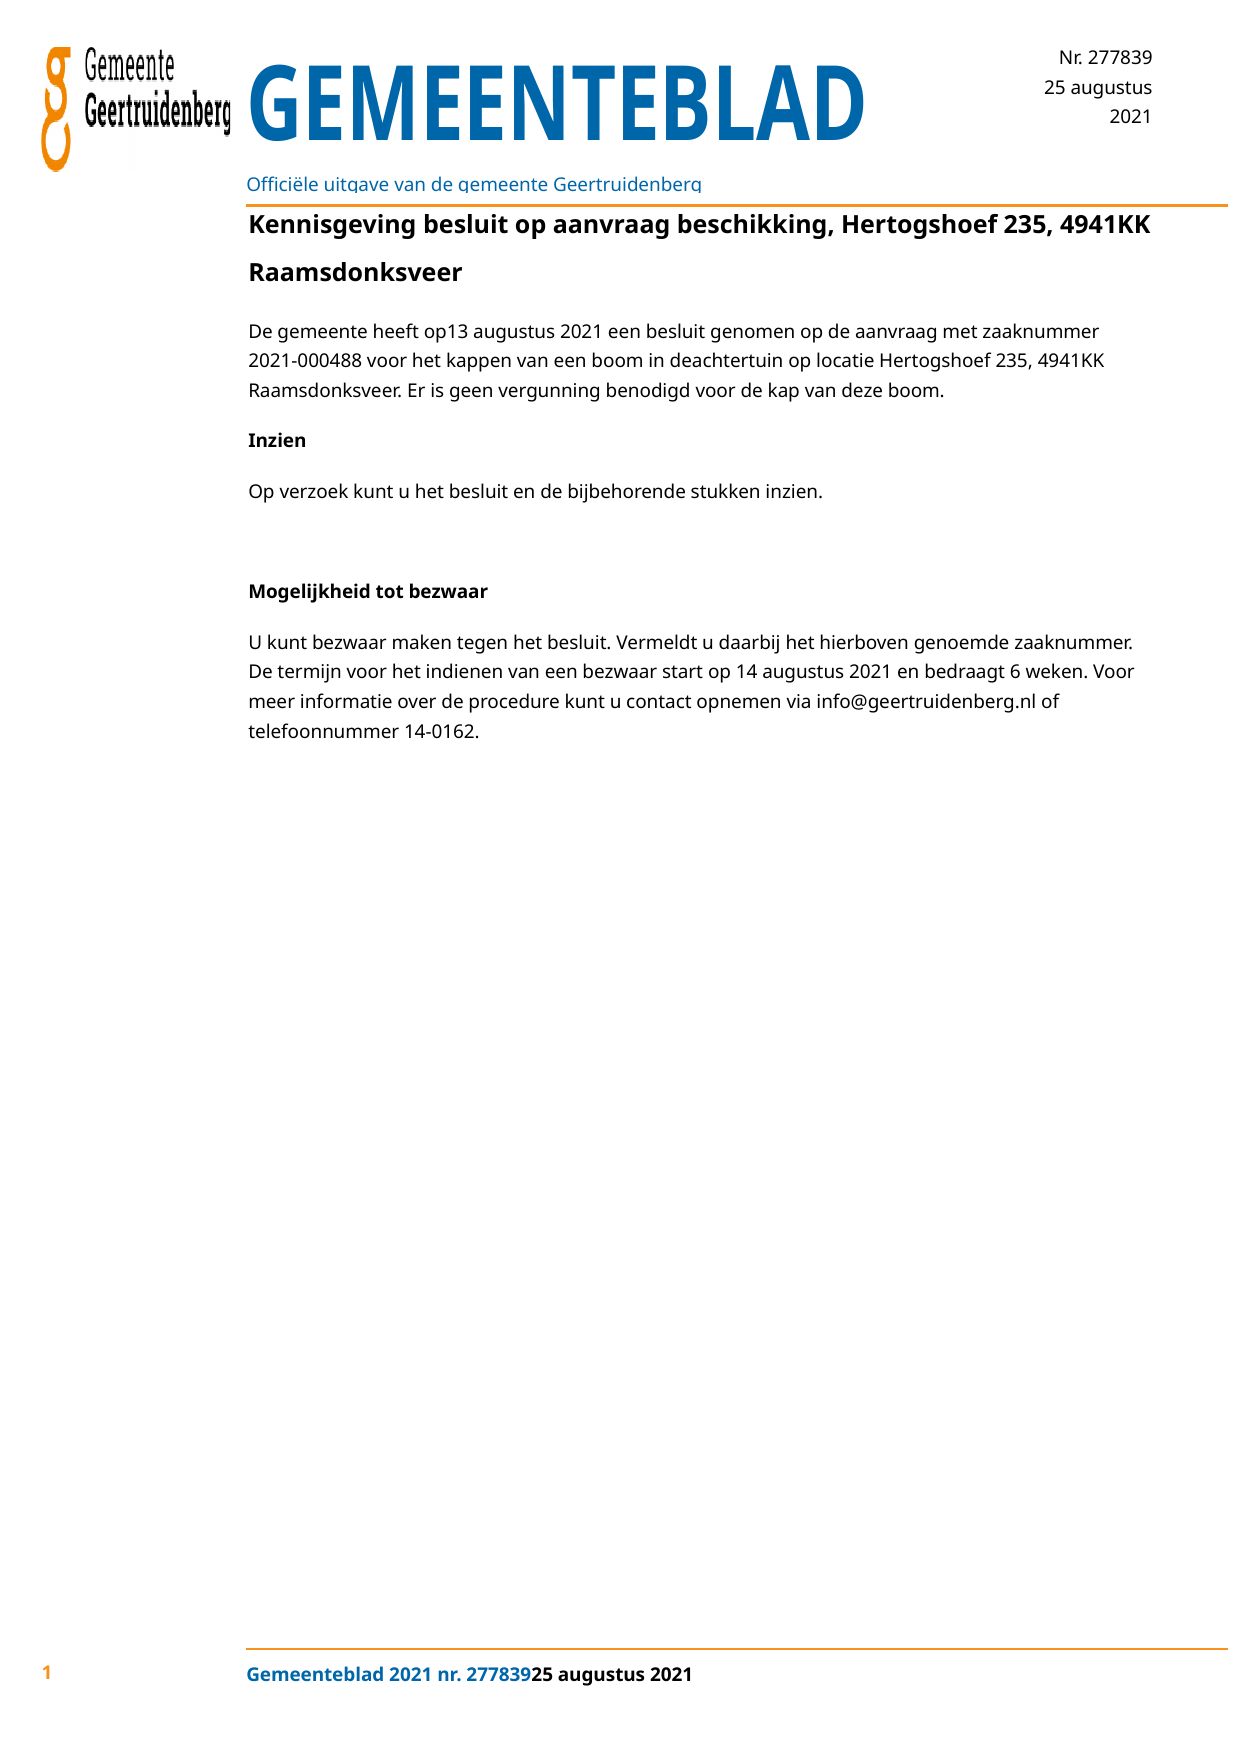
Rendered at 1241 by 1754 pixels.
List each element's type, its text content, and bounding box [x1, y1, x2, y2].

text Mogelijkheid tot bezwaar [248, 579, 1152, 604]
picture [41, 47, 231, 172]
text U kunt bezwaar maken tegen het besluit. Vermeldt u daarbij het hierboven genoemde zaaknummer. De termijn voor het indienen van een bezwaar start op 14 augustus 2021 en bedraagt 6 weken. Voor meer informatie over de procedure kunt u contact opnemen via info@geertruidenberg.nl of telefoonnummer 14-0162. [248, 629, 1152, 744]
text Kennisgeving besluit op aanvraag beschikking, Hertogshoef 235, 4941KK Raamsdonksveer [248, 207, 1152, 288]
text Op verzoek kunt u het besluit en de bijbehorende stukken inzien. [248, 478, 1152, 504]
text Inzien [248, 427, 1152, 453]
text De gemeente heeft op13 augustus 2021 een besluit genomen op de aanvraag met zaaknummer 2021-000488 voor het kappen van een boom in deachtertuin op locatie Hertogshoef 235, 4941KK Raamsdonksveer. Er is geen vergunning benodigd voor de kap van deze boom. [248, 318, 1152, 403]
